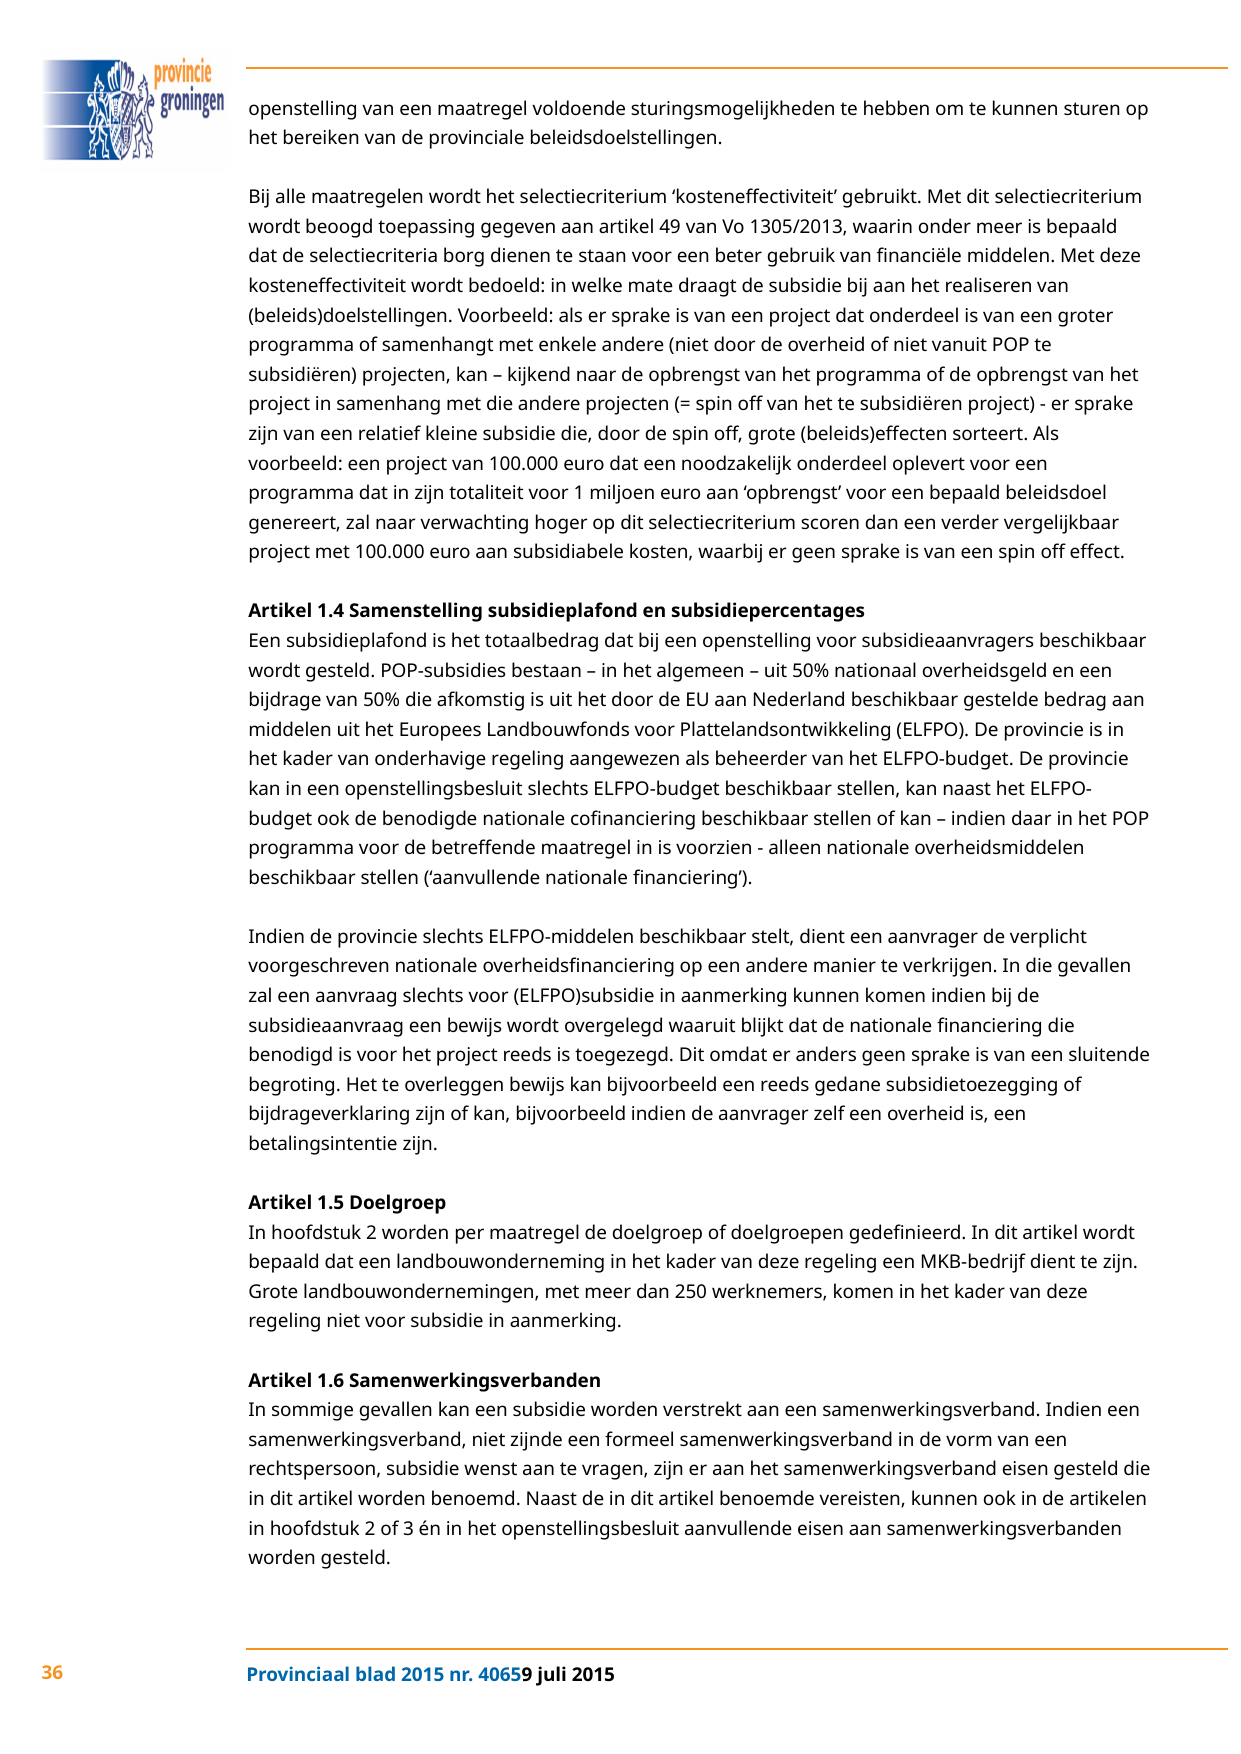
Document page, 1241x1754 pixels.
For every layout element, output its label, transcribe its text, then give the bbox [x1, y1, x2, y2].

text Artikel 1.5 Doelgroep [248, 1189, 1152, 1215]
picture [41, 47, 231, 172]
text Bij alle maatregelen wordt het selectiecriterium ‘kosteneffectiviteit’ gebruikt. Met dit selectiecriterium wordt beoogd toepassing gegeven aan artikel 49 van Vo 1305/2013, waarin onder meer is bepaald dat de selectiecriteria borg dienen te staan voor een beter gebruik van financiële middelen. Met deze kosteneffectiviteit wordt bedoeld: in welke mate draagt de subsidie bij aan het realiseren van (beleids)doelstellingen. Voorbeeld: als er sprake is van een project dat onderdeel is van een groter programma of samenhangt met enkele andere (niet door de overheid of niet vanuit POP te subsidiëren) projecten, kan – kijkend naar de opbrengst van het programma of de opbrengst van het project in samenhang met die andere projecten (= spin off van het te subsidiëren project) - er sprake zijn van een relatief kleine subsidie die, door de spin off, grote (beleids)effecten sorteert. Als voorbeeld: een project van 100.000 euro dat een noodzakelijk onderdeel oplevert voor een programma dat in zijn totaliteit voor 1 miljoen euro aan ‘opbrengst’ voor een bepaald beleidsdoel genereert, zal naar verwachting hoger op dit selectiecriterium scoren dan een verder vergelijkbaar project met 100.000 euro aan subsidiabele kosten, waarbij er geen sprake is van een spin off effect. [248, 183, 1152, 564]
text Artikel 1.4 Samenstelling subsidieplafond en subsidiepercentages [248, 598, 1152, 623]
text openstelling van een maatregel voldoende sturingsmogelijkheden te hebben om te kunnen sturen op het bereiken van de provinciale beleidsdoelstellingen. [248, 95, 1152, 150]
text Een subsidieplafond is het totaalbedrag dat bij een openstelling voor subsidieaanvragers beschikbaar wordt gesteld. POP-subsidies bestaan – in het algemeen – uit 50% nationaal overheidsgeld en een bijdrage van 50% die afkomstig is uit het door de EU aan Nederland beschikbaar gestelde bedrag aan middelen uit het Europees Landbouwfonds voor Plattelandsontwikkeling (ELFPO). De provincie is in het kader van onderhavige regeling aangewezen als beheerder van het ELFPO-budget. De provincie kan in een openstellingsbesluit slechts ELFPO-budget beschikbaar stellen, kan naast het ELFPO-budget ook de benodigde nationale cofinanciering beschikbaar stellen of kan – indien daar in het POP programma voor de betreffende maatregel in is voorzien - alleen nationale overheidsmiddelen beschikbaar stellen (‘aanvullende nationale financiering’). [248, 627, 1152, 890]
text Indien de provincie slechts ELFPO-middelen beschikbaar stelt, dient een aanvrager de verplicht voorgeschreven nationale overheidsfinanciering op een andere manier te verkrijgen. In die gevallen zal een aanvraag slechts voor (ELFPO)subsidie in aanmerking kunnen komen indien bij de subsidieaanvraag een bewijs wordt overgelegd waaruit blijkt dat de nationale financiering die benodigd is voor het project reeds is toegezegd. Dit omdat er anders geen sprake is van een sluitende begroting. Het te overleggen bewijs kan bijvoorbeeld een reeds gedane subsidietoezegging of bijdrageverklaring zijn of kan, bijvoorbeeld indien de aanvrager zelf een overheid is, een betalingsintentie zijn. [248, 923, 1152, 1156]
text In sommige gevallen kan een subsidie worden verstrekt aan een samenwerkingsverband. Indien een samenwerkingsverband, niet zijnde een formeel samenwerkingsverband in de vorm van een rechtspersoon, subsidie wenst aan te vragen, zijn er aan het samenwerkingsverband eisen gesteld die in dit artikel worden benoemd. Naast de in dit artikel benoemde vereisten, kunnen ook in de artikelen in hoofdstuk 2 of 3 én in het openstellingsbesluit aanvullende eisen aan samenwerkingsverbanden worden gesteld. [248, 1396, 1152, 1570]
text Artikel 1.6 Samenwerkingsverbanden [248, 1367, 1152, 1393]
text In hoofdstuk 2 worden per maatregel de doelgroep of doelgroepen gedefinieerd. In dit artikel wordt bepaald dat een landbouwonderneming in het kader van deze regeling een MKB-bedrijf dient te zijn. Grote landbouwondernemingen, met meer dan 250 werknemers, komen in het kader van deze regeling niet voor subsidie in aanmerking. [248, 1219, 1152, 1333]
